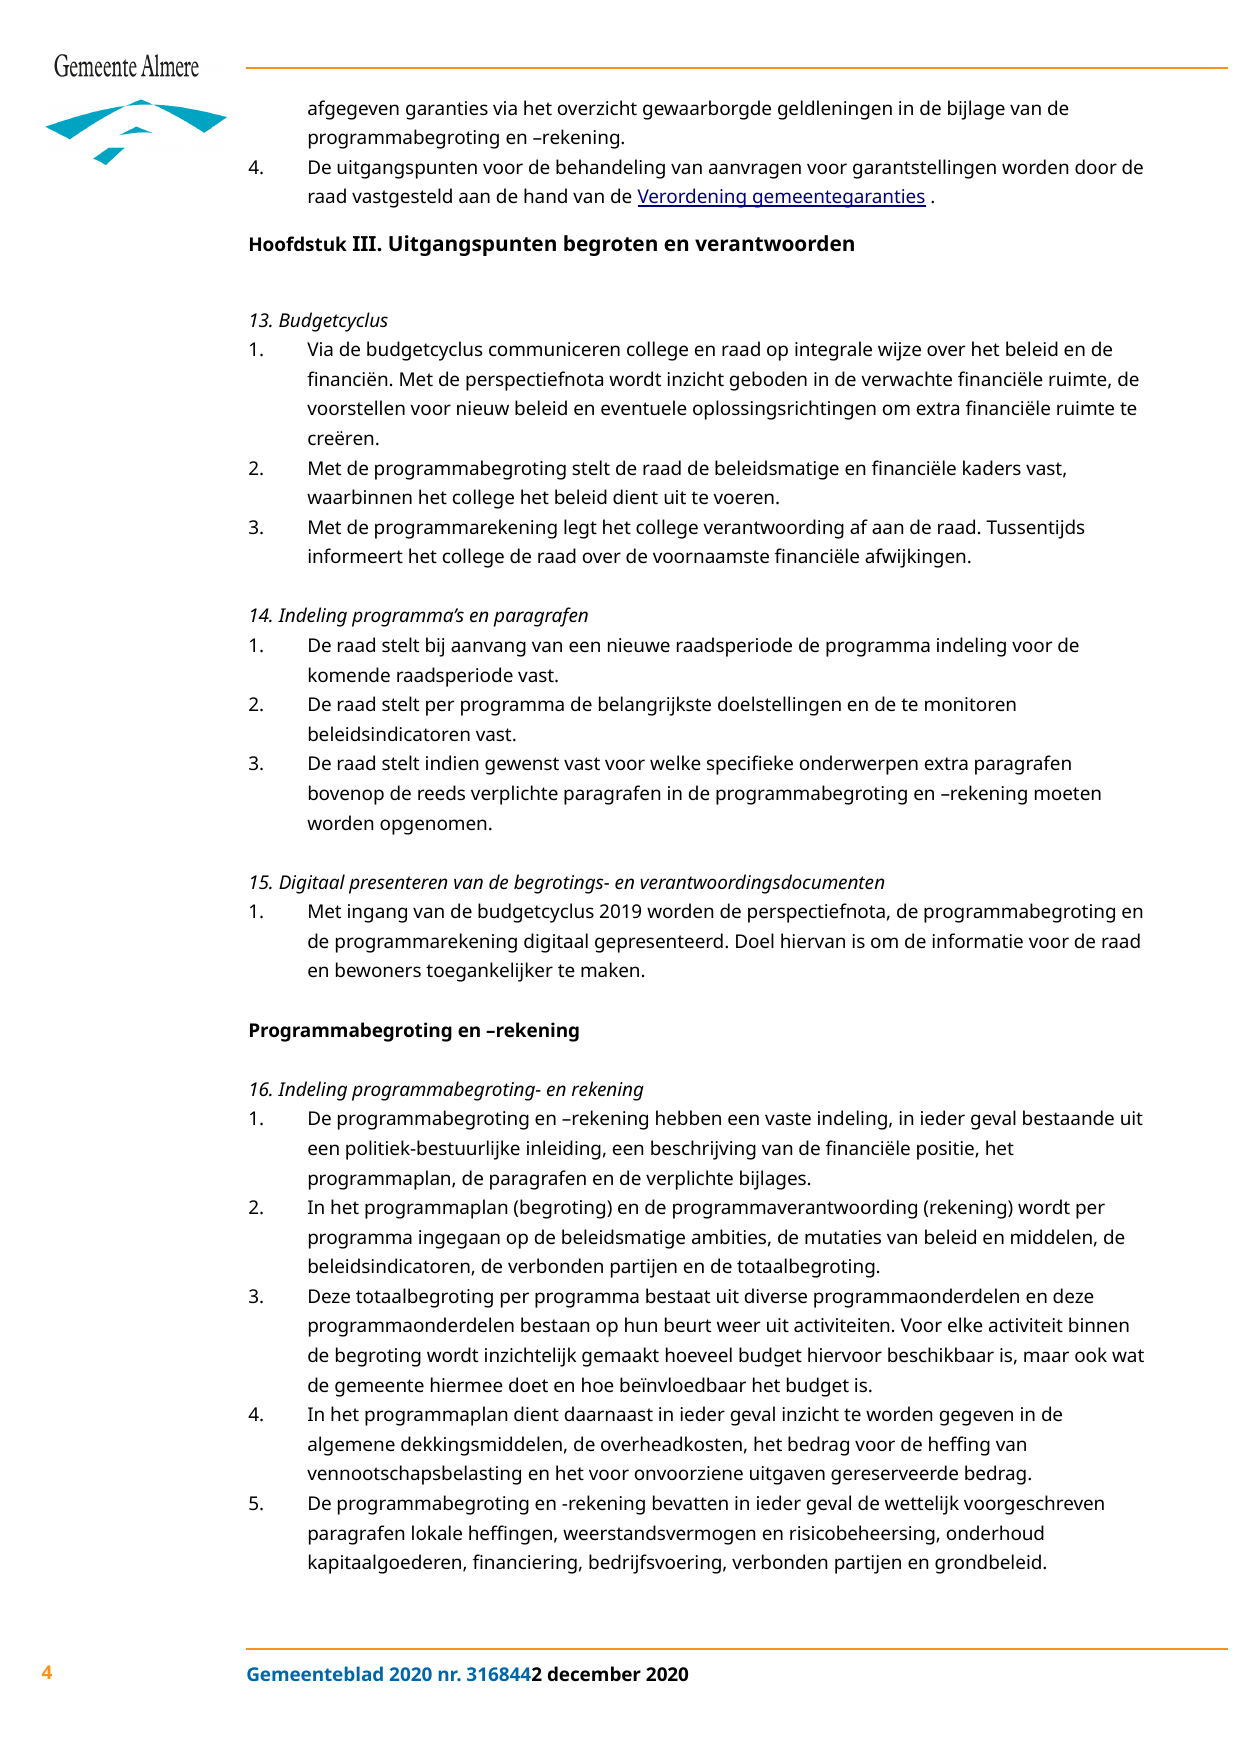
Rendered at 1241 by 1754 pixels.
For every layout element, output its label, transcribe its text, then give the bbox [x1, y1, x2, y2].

list Met ingang van de budgetcyclus 2019 worden de perspectiefnota, de programmabegroting en de programmarekening digitaal gepresenteerd. Doel hiervan is om de informatie voor de raad en bewoners toegankelijker te maken. [248, 898, 1152, 983]
picture [41, 47, 231, 172]
text 13. Budgetcyclus [248, 307, 1152, 333]
list Deze totaalbegroting per programma bestaat uit diverse programmaonderdelen en deze programmaonderdelen bestaan op hun beurt weer uit activiteiten. Voor elke activiteit binnen de begroting wordt inzichtelijk gemaakt hoeveel budget hiervoor beschikbaar is, maar ook wat de gemeente hiermee doet en hoe beïnvloedbaar het budget is. [248, 1283, 1152, 1398]
text 15. Digitaal presenteren van de begrotings- en verantwoordingsdocumenten [248, 869, 1152, 895]
text 16. Indeling programmabegroting- en rekening [248, 1076, 1152, 1102]
text 14. Indeling programma’s en paragrafen [248, 603, 1152, 628]
list In het programmaplan (begroting) en de programmaverantwoording (rekening) wordt per programma ingegaan op de beleidsmatige ambities, de mutaties van beleid en middelen, de beleidsindicatoren, de verbonden partijen en de totaalbegroting. [248, 1194, 1152, 1279]
list Met de programmarekening legt het college verantwoording af aan de raad. Tussentijds informeert het college de raad over de voornaamste financiële afwijkingen. [248, 514, 1152, 569]
text Hoofdstuk III. Uitgangspunten begroten en verantwoorden [248, 229, 1152, 258]
list De raad stelt per programma de belangrijkste doelstellingen en de te monitoren beleidsindicatoren vast. [248, 691, 1152, 747]
list De raad stelt indien gewenst vast voor welke specifieke onderwerpen extra paragrafen bovenop de reeds verplichte paragrafen in de programmabegroting en –rekening moeten worden opgenomen. [248, 751, 1152, 836]
list De programmabegroting en -rekening bevatten in ieder geval de wettelijk voorgeschreven paragrafen lokale heffingen, weerstandsvermogen en risicobeheersing, onderhoud kapitaalgoederen, financiering, bedrijfsvoering, verbonden partijen en grondbeleid. [248, 1490, 1152, 1575]
list In het programmaplan dient daarnaast in ieder geval inzicht te worden gegeven in de algemene dekkingsmiddelen, de overheadkosten, het bedrag voor de heffing van vennootschapsbelasting en het voor onvoorziene uitgaven gereserveerde bedrag. [248, 1401, 1152, 1486]
list afgegeven garanties via het overzicht gewaarborgde geldleningen in de bijlage van de programmabegroting en –rekening. [248, 95, 1152, 150]
list Met de programmabegroting stelt de raad de beleidsmatige en financiële kaders vast, waarbinnen het college het beleid dient uit te voeren. [248, 455, 1152, 510]
list Via de budgetcyclus communiceren college en raad op integrale wijze over het beleid en de financiën. Met de perspectiefnota wordt inzicht geboden in de verwachte financiële ruimte, de voorstellen voor nieuw beleid en eventuele oplossingsrichtingen om extra financiële ruimte te creëren. [248, 336, 1152, 451]
list De raad stelt bij aanvang van een nieuwe raadsperiode de programma indeling voor de komende raadsperiode vast. [248, 632, 1152, 688]
text Programmabegroting en –rekening [248, 1017, 1152, 1043]
list De programmabegroting en –rekening hebben een vaste indeling, in ieder geval bestaande uit een politiek-bestuurlijke inleiding, een beschrijving van de financiële positie, het programmaplan, de paragrafen en de verplichte bijlages. [248, 1106, 1152, 1191]
list De uitgangspunten voor de behandeling van aanvragen voor garantstellingen worden door de raad vastgesteld aan de hand van de Verordening gemeentegaranties . [248, 154, 1152, 209]
